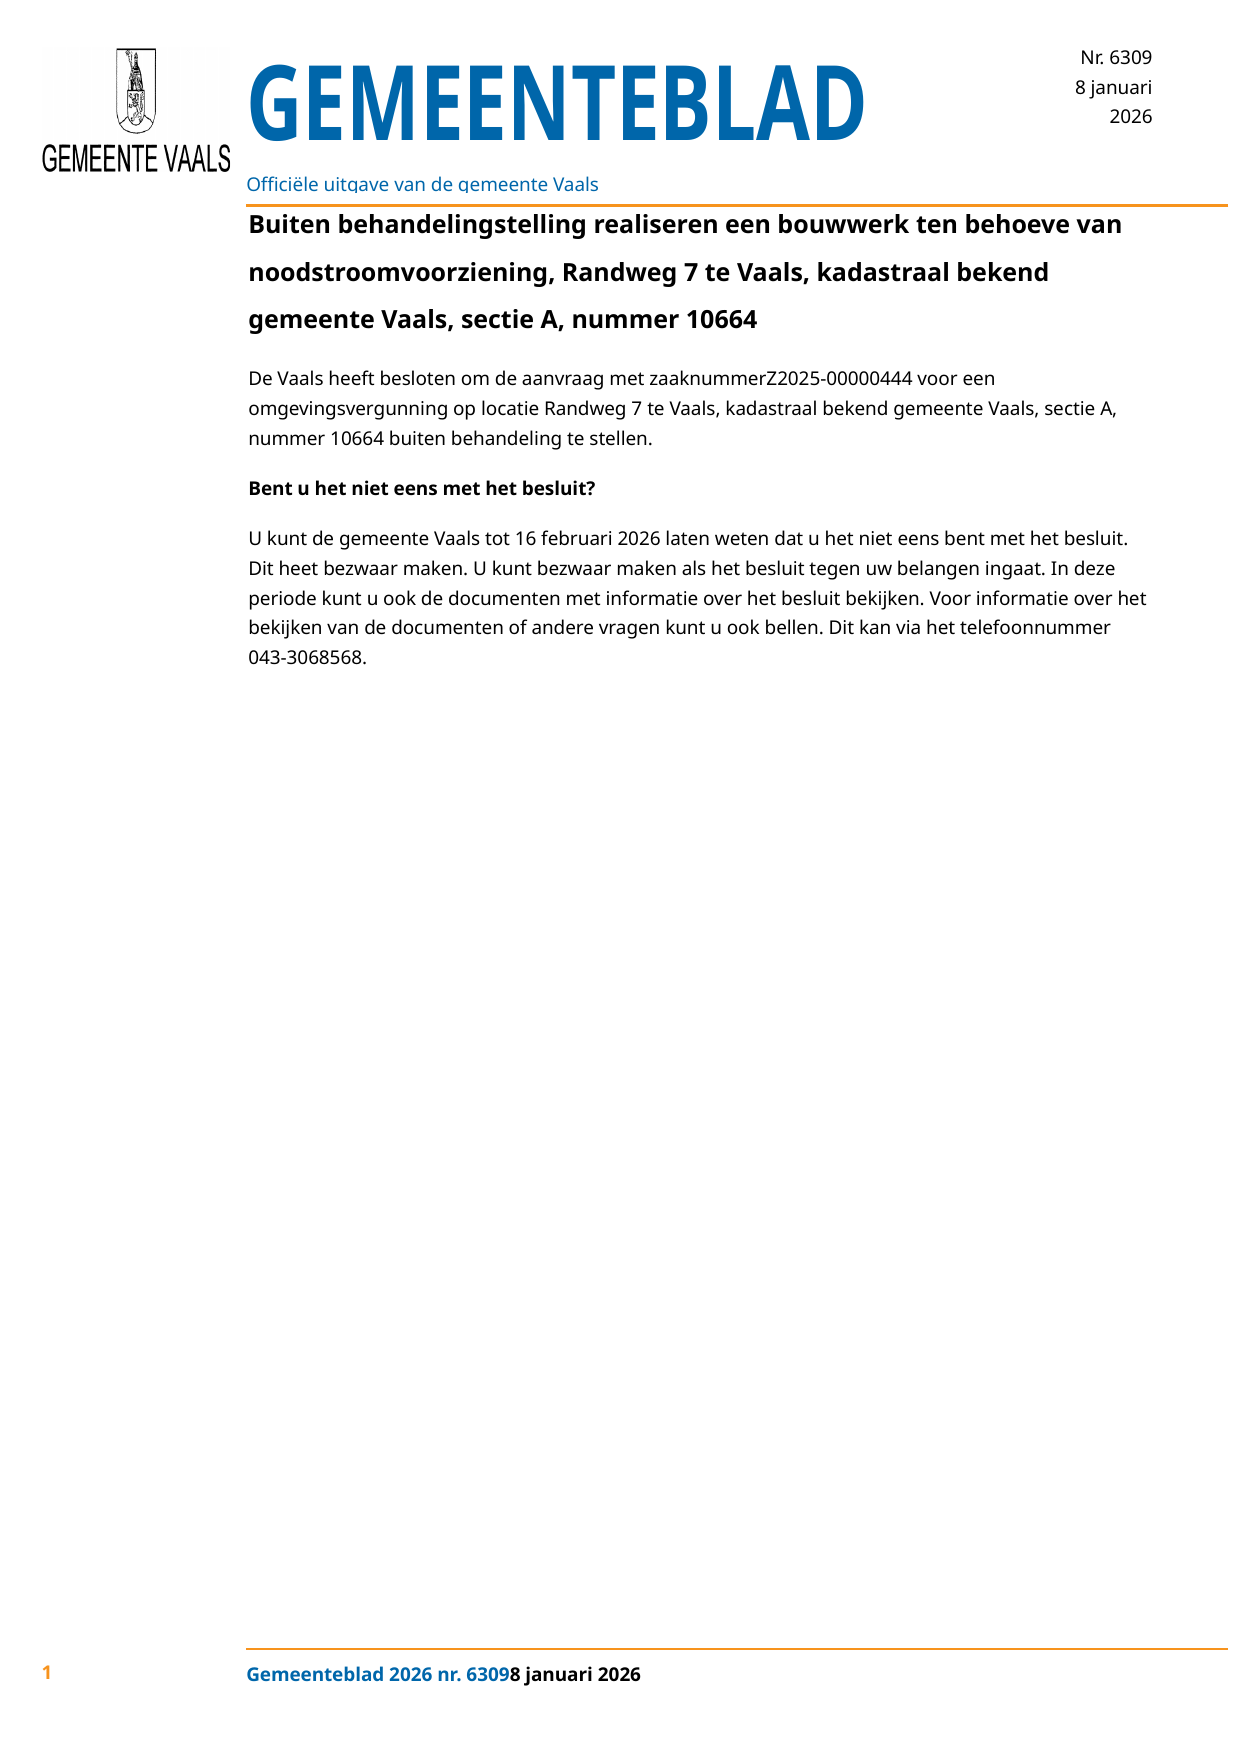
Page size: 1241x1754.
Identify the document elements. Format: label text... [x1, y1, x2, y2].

text U kunt de gemeente Vaals tot 16 februari 2026 laten weten dat u het niet eens bent met het besluit. Dit heet bezwaar maken. U kunt bezwaar maken als het besluit tegen uw belangen ingaat. In deze periode kunt u ook de documenten met informatie over het besluit bekijken. Voor informatie over het bekijken van de documenten of andere vragen kunt u ook bellen. Dit kan via het telefoonnummer 043-3068568. [248, 526, 1152, 669]
text De Vaals heeft besloten om de aanvraag met zaaknummerZ2025-00000444 voor een omgevingsvergunning op locatie Randweg 7 te Vaals, kadastraal bekend gemeente Vaals, sectie A, nummer 10664 buiten behandeling te stellen. [248, 366, 1152, 450]
text Buiten behandelingstelling realiseren een bouwwerk ten behoeve van noodstroomvoorziening, Randweg 7 te Vaals, kadastraal bekend gemeente Vaals, sectie A, nummer 10664 [248, 207, 1152, 336]
text Bent u het niet eens met het besluit? [248, 475, 1152, 501]
picture [41, 47, 231, 172]
